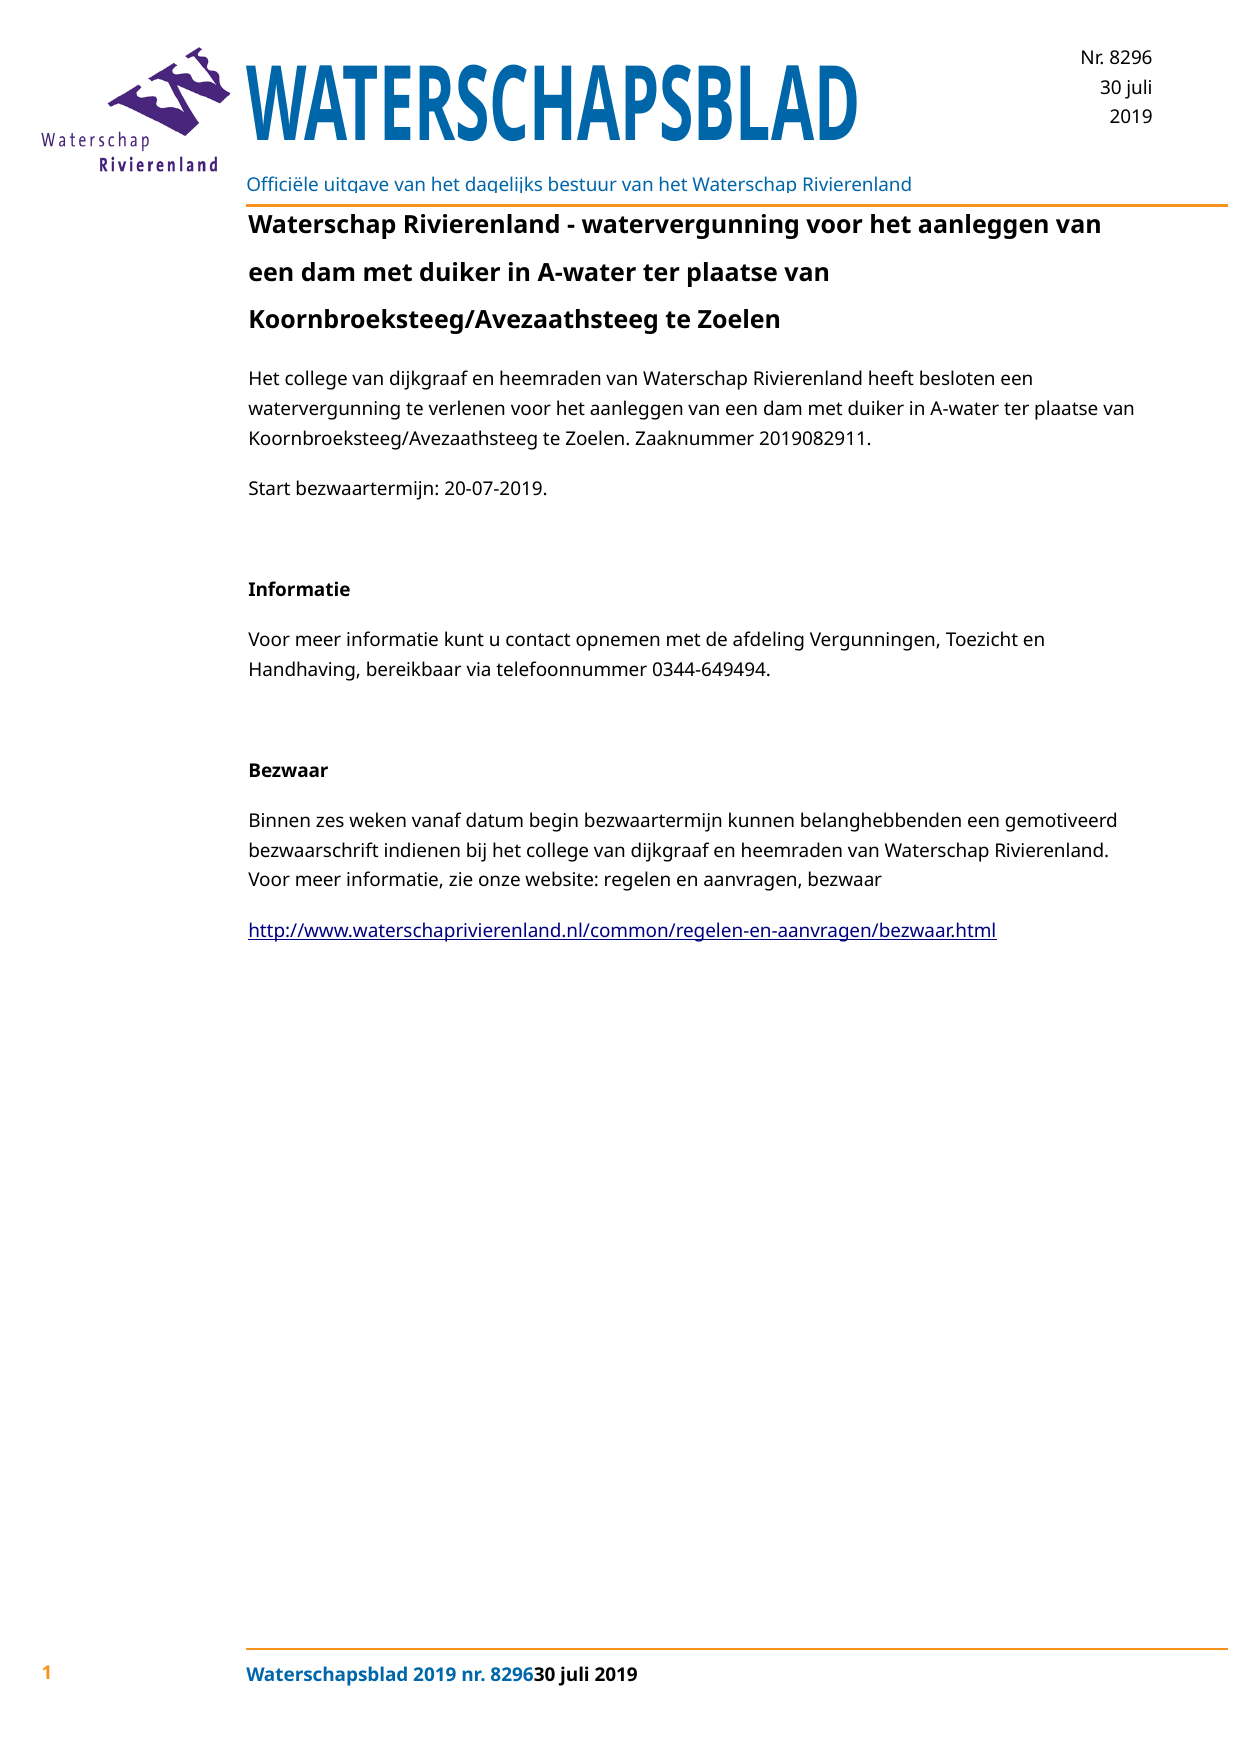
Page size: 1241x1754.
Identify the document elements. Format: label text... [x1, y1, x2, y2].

text http://www.waterschaprivierenland.nl/common/regelen-en-aanvragen/bezwaar.html [248, 917, 1152, 942]
text Informatie [248, 576, 1152, 602]
text Waterschap Rivierenland - watervergunning voor het aanleggen van een dam met duiker in A-water ter plaatse van Koornbroeksteeg/Avezaathsteeg te Zoelen [248, 207, 1152, 336]
text Binnen zes weken vanaf datum begin bezwaartermijn kunnen belanghebbenden een gemotiveerd bezwaarschrift indienen bij het college van dijkgraaf en heemraden van Waterschap Rivierenland. Voor meer informatie, zie onze website: regelen en aanvragen, bezwaar [248, 807, 1152, 892]
picture [41, 47, 231, 172]
text Voor meer informatie kunt u contact opnemen met de afdeling Vergunningen, Toezicht en Handhaving, bereikbaar via telefoonnummer 0344-649494. [248, 626, 1152, 682]
text Start bezwaartermijn: 20-07-2019. [248, 475, 1152, 501]
text Bezwaar [248, 757, 1152, 782]
text Het college van dijkgraaf en heemraden van Waterschap Rivierenland heeft besloten een watervergunning te verlenen voor het aanleggen van een dam met duiker in A-water ter plaatse van Koornbroeksteeg/Avezaathsteeg te Zoelen. Zaaknummer 2019082911. [248, 366, 1152, 450]
